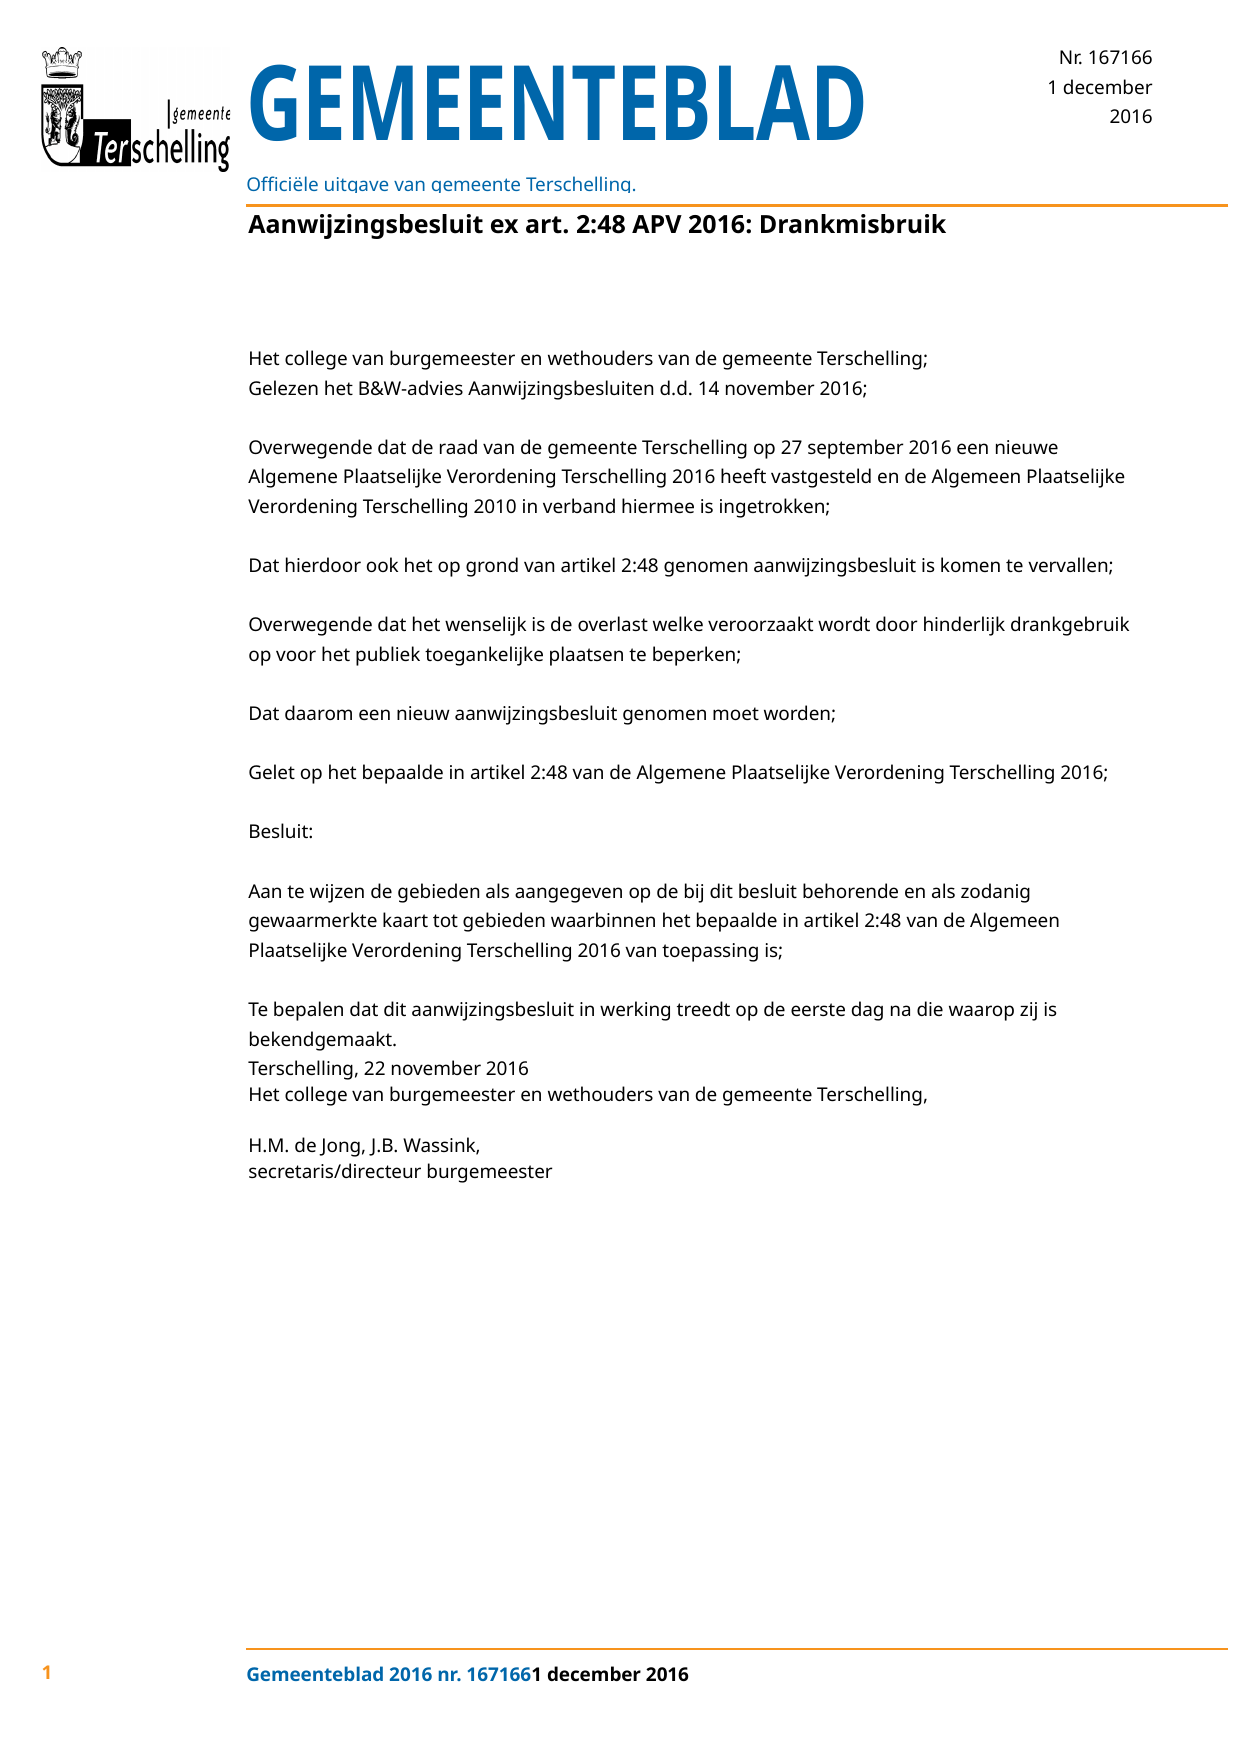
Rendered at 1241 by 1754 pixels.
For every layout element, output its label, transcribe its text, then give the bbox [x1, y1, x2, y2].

text Aan te wijzen de gebieden als aangegeven op de bij dit besluit behorende en als zodanig gewaarmerkte kaart tot gebieden waarbinnen het bepaalde in artikel 2:48 van de Algemeen Plaatselijke Verordening Terschelling 2016 van toepassing is; [248, 878, 1152, 963]
text Terschelling, 22 november 2016 [248, 1055, 1152, 1081]
text H.M. de Jong, J.B. Wassink, [248, 1132, 1152, 1158]
text Dat daarom een nieuw aanwijzingsbesluit genomen moet worden; [248, 700, 1152, 726]
text Overwegende dat de raad van de gemeente Terschelling op 27 september 2016 een nieuwe Algemene Plaatselijke Verordening Terschelling 2016 heeft vastgesteld en de Algemeen Plaatselijke Verordening Terschelling 2010 in verband hiermee is ingetrokken; [248, 434, 1152, 519]
text Het college van burgemeester en wethouders van de gemeente Terschelling; [248, 345, 1152, 371]
text Gelezen het B&W-advies Aanwijzingsbesluiten d.d. 14 november 2016; [248, 375, 1152, 401]
text Te bepalen dat dit aanwijzingsbesluit in werking treedt op de eerste dag na die waarop zij is bekendgemaakt. [248, 996, 1152, 1051]
text Dat hierdoor ook het op grond van artikel 2:48 genomen aanwijzingsbesluit is komen te vervallen; [248, 552, 1152, 578]
text Besluit: [248, 819, 1152, 844]
text secretaris/directeur burgemeester [248, 1158, 1152, 1184]
text Overwegende dat het wenselijk is de overlast welke veroorzaakt wordt door hinderlijk drankgebruik op voor het publiek toegankelijke plaatsen te beperken; [248, 612, 1152, 667]
text Het college van burgemeester en wethouders van de gemeente Terschelling, [248, 1081, 1152, 1107]
text Gelet op het bepaalde in artikel 2:48 van de Algemene Plaatselijke Verordening Terschelling 2016; [248, 759, 1152, 785]
text Aanwijzingsbesluit ex art. 2:48 APV 2016: Drankmisbruik [248, 207, 1152, 241]
picture [41, 47, 231, 172]
